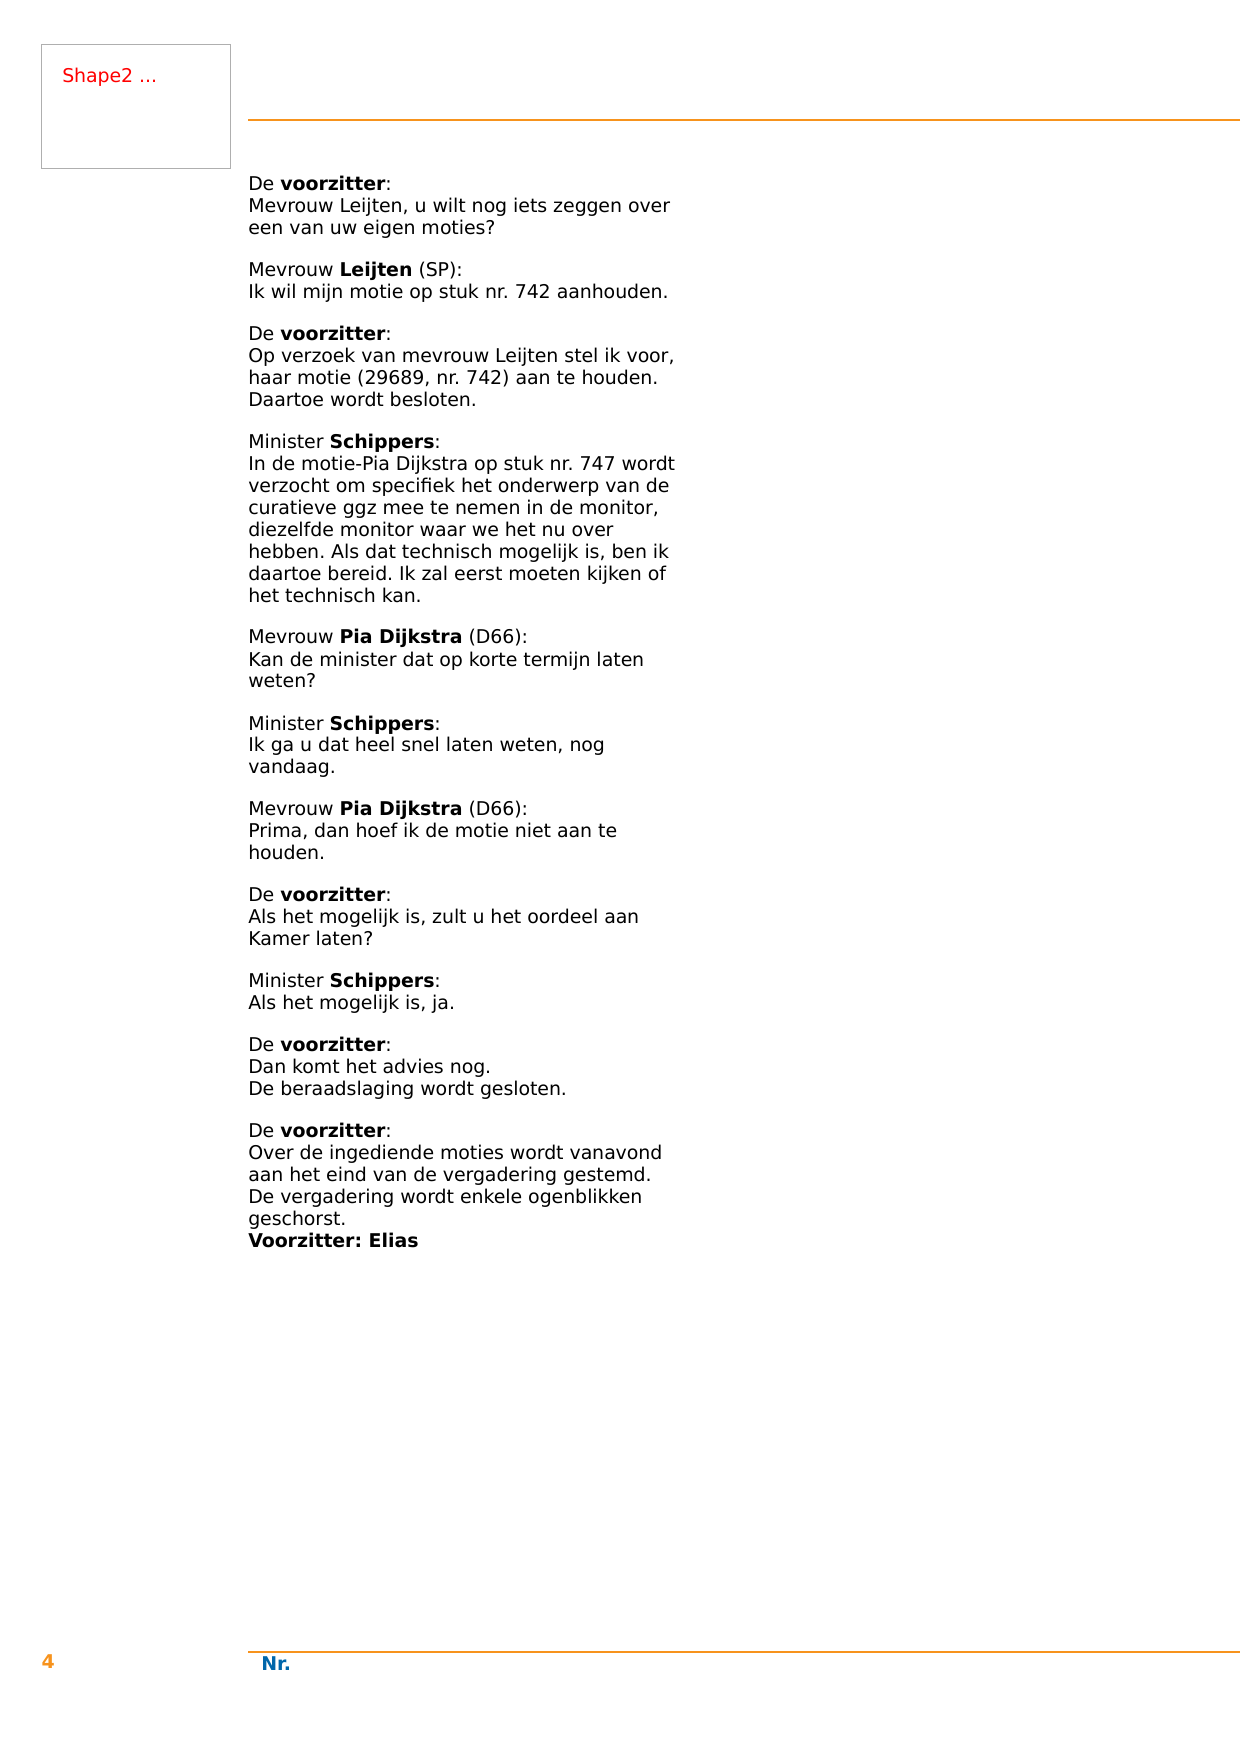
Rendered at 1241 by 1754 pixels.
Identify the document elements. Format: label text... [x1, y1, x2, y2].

text Voorzitter: Elias [248, 1230, 691, 1252]
text Mevrouw Leijten, u wilt nog iets zeggen over een van uw eigen moties? [248, 195, 691, 239]
text In de motie-Pia Dijkstra op stuk nr. 747 wordt verzocht om specifiek het onderwerp van de curatieve ggz mee te nemen in de monitor, diezelfde monitor waar we het nu over hebben. Als dat technisch mogelijk is, ben ik daartoe bereid. Ik zal eerst moeten kijken of het technisch kan. [248, 453, 691, 606]
text De voorzitter: [248, 173, 691, 195]
text Ik wil mijn motie op stuk nr. 742 aanhouden. [248, 281, 691, 303]
text Op verzoek van mevrouw Leijten stel ik voor, haar motie (29689, nr. 742) aan te houden. [248, 345, 691, 389]
text Dan komt het advies nog. [248, 1056, 691, 1078]
text Als het mogelijk is, zult u het oordeel aan Kamer laten? [248, 906, 691, 950]
text Kan de minister dat op korte termijn laten weten? [248, 648, 691, 692]
text De beraadslaging wordt gesloten. [248, 1078, 691, 1100]
text De voorzitter: [248, 1034, 691, 1056]
text Mevrouw Leijten (SP): [248, 259, 691, 281]
text Mevrouw Pia Dijkstra (D66): [248, 798, 691, 820]
text De voorzitter: [248, 1120, 691, 1142]
text Minister Schippers: [248, 712, 691, 734]
text Minister Schippers: [248, 431, 691, 453]
text Mevrouw Pia Dijkstra (D66): [248, 626, 691, 648]
text De voorzitter: [248, 323, 691, 345]
text Prima, dan hoef ik de motie niet aan te houden. [248, 820, 691, 864]
text Als het mogelijk is, ja. [248, 992, 691, 1014]
text De vergadering wordt enkele ogenblikken geschorst. [248, 1186, 691, 1230]
text De voorzitter: [248, 884, 691, 906]
text Ik ga u dat heel snel laten weten, nog vandaag. [248, 734, 691, 778]
text Minister Schippers: [248, 970, 691, 992]
text Over de ingediende moties wordt vanavond aan het eind van de vergadering gestemd. [248, 1142, 691, 1186]
text Daartoe wordt besloten. [248, 389, 691, 411]
